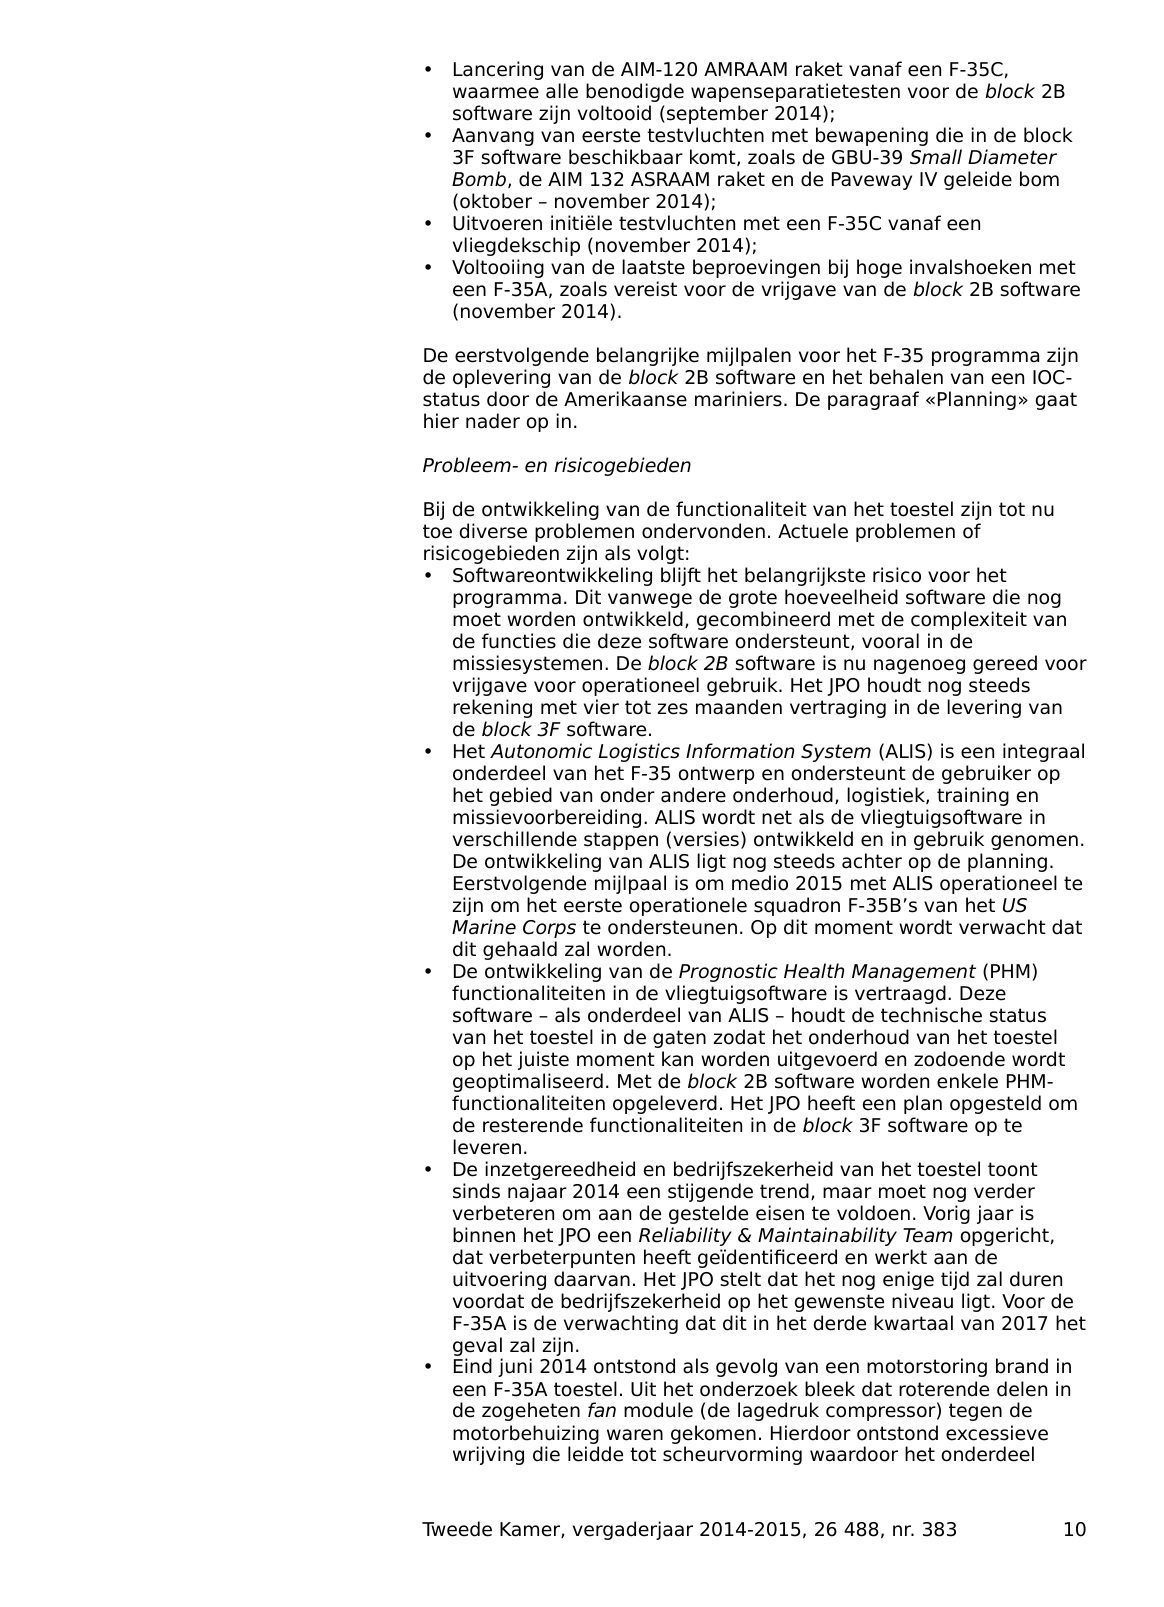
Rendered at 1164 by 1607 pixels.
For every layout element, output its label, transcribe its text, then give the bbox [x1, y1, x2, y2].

text • De ontwikkeling van de Prognostic Health Management (PHM) functionaliteiten in de vliegtuigsoftware is vertraagd. Deze software – als onderdeel van ALIS – houdt de technische status van het toestel in de gaten zodat het onderhoud van het toestel op het juiste moment kan worden uitgevoerd en zodoende wordt geoptimaliseerd. Met de block 2B software worden enkele PHM-functionaliteiten opgeleverd. Het JPO heeft een plan opgesteld om de resterende functionaliteiten in de block 3F software op te leveren. [422, 961, 1087, 1159]
text De eerstvolgende belangrijke mijlpalen voor het F-35 programma zijn de oplevering van de block 2B software en het behalen van een IOC-status door de Amerikaanse mariniers. De paragraaf «Planning» gaat hier nader op in. [422, 345, 1087, 433]
text • Lancering van de AIM-120 AMRAAM raket vanaf een F-35C, waarmee alle benodigde wapenseparatietesten voor de block 2B software zijn voltooid (september 2014); [422, 59, 1087, 125]
text • De inzetgereedheid en bedrijfszekerheid van het toestel toont sinds najaar 2014 een stijgende trend, maar moet nog verder verbeteren om aan de gestelde eisen te voldoen. Vorig jaar is binnen het JPO een Reliability & Maintainability Team opgericht, dat verbeterpunten heeft geïdentificeerd en werkt aan de uitvoering daarvan. Het JPO stelt dat het nog enige tijd zal duren voordat de bedrijfszekerheid op het gewenste niveau ligt. Voor de F-35A is de verwachting dat dit in het derde kwartaal van 2017 het geval zal zijn. [422, 1159, 1087, 1356]
text Bij de ontwikkeling van de functionaliteit van het toestel zijn tot nu toe diverse problemen ondervonden. Actuele problemen of risicogebieden zijn als volgt: [422, 499, 1087, 565]
text • Het Autonomic Logistics Information System (ALIS) is een integraal onderdeel van het F-35 ontwerp en ondersteunt de gebruiker op het gebied van onder andere onderhoud, logistiek, training en missievoorbereiding. ALIS wordt net als de vliegtuigsoftware in verschillende stappen (versies) ontwikkeld en in gebruik genomen. De ontwikkeling van ALIS ligt nog steeds achter op de planning. Eerstvolgende mijlpaal is om medio 2015 met ALIS operationeel te zijn om het eerste operationele squadron F-35B’s van het US Marine Corps te ondersteunen. Op dit moment wordt verwacht dat dit gehaald zal worden. [422, 741, 1087, 961]
text • Aanvang van eerste testvluchten met bewapening die in de block 3F software beschikbaar komt, zoals de GBU-39 Small Diameter Bomb, de AIM 132 ASRAAM raket en de Paveway IV geleide bom (oktober – november 2014); [422, 125, 1087, 213]
subtitle Probleem- en risicogebieden [422, 455, 1087, 477]
text • Eind juni 2014 ontstond als gevolg van een motorstoring brand in een F-35A toestel. Uit het onderzoek bleek dat roterende delen in de zogeheten fan module (de lagedruk compressor) tegen de motorbehuizing waren gekomen. Hierdoor ontstond excessieve wrijving die leidde tot scheurvorming waardoor het onderdeel [422, 1356, 1087, 1466]
text • Voltooiing van de laatste beproevingen bij hoge invalshoeken met een F-35A, zoals vereist voor de vrijgave van de block 2B software (november 2014). [422, 257, 1087, 323]
text • Softwareontwikkeling blijft het belangrijkste risico voor het programma. Dit vanwege de grote hoeveelheid software die nog moet worden ontwikkeld, gecombineerd met de complexiteit van de functies die deze software ondersteunt, vooral in de missiesystemen. De block 2B software is nu nagenoeg gereed voor vrijgave voor operationeel gebruik. Het JPO houdt nog steeds rekening met vier tot zes maanden vertraging in de levering van de block 3F software. [422, 565, 1087, 741]
text • Uitvoeren initiële testvluchten met een F-35C vanaf een vliegdekschip (november 2014); [422, 213, 1087, 257]
